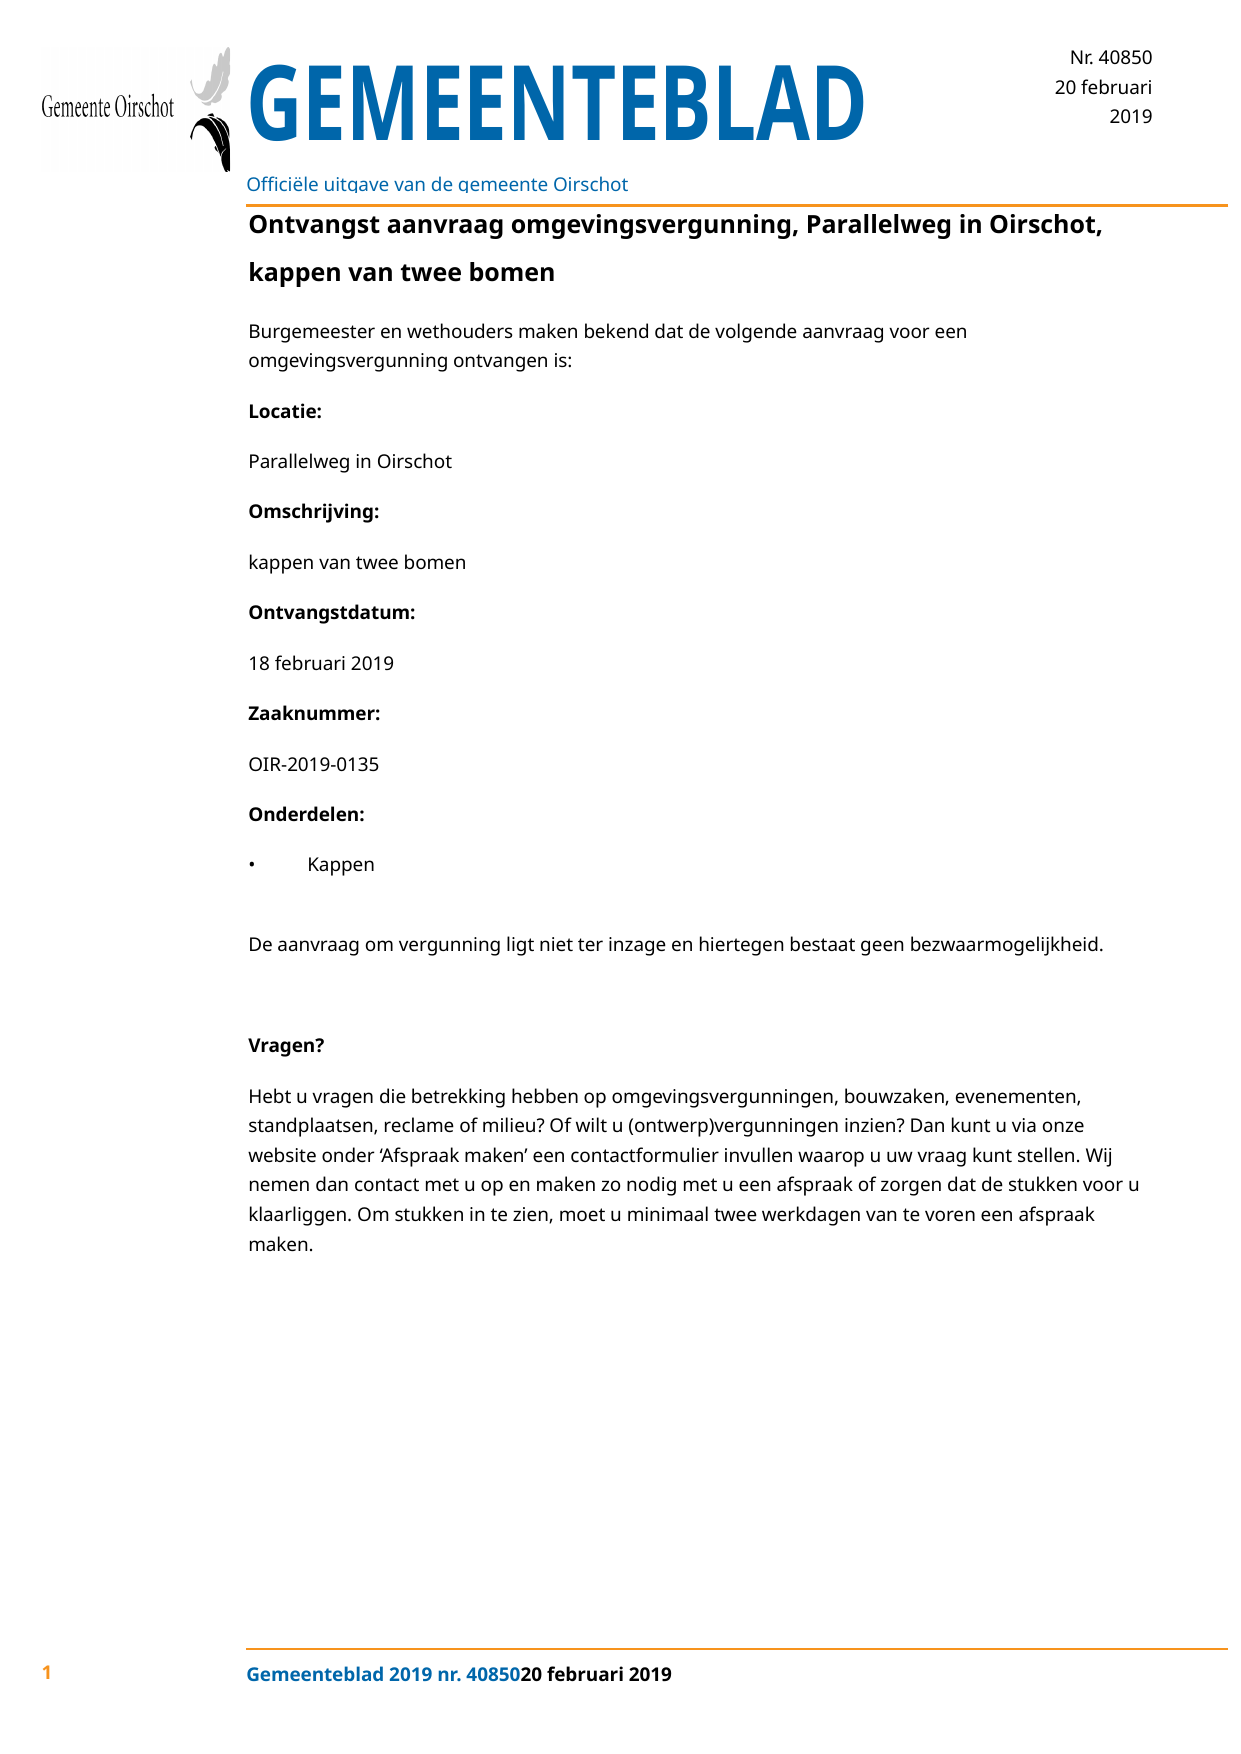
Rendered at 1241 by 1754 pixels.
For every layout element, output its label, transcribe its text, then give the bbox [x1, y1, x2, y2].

text Omschrijving: [248, 499, 1152, 524]
text Vragen? [248, 1032, 1152, 1058]
text Hebt u vragen die betrekking hebben op omgevingsvergunningen, bouwzaken, evenementen, standplaatsen, reclame of milieu? Of wilt u (ontwerp)vergunningen inzien? Dan kunt u via onze website onder ‘Afspraak maken’ een contactformulier invullen waarop u uw vraag kunt stellen. Wij nemen dan contact met u op en maken zo nodig met u een afspraak of zorgen dat de stukken voor u klaarliggen. Om stukken in te zien, moet u minimaal twee werkdagen van te voren een afspraak maken. [248, 1083, 1152, 1257]
text Onderdelen: [248, 801, 1152, 827]
text kappen van twee bomen [248, 549, 1152, 575]
picture [41, 47, 231, 172]
text 18 februari 2019 [248, 650, 1152, 676]
text Burgemeester en wethouders maken bekend dat de volgende aanvraag voor een omgevingsvergunning ontvangen is: [248, 318, 1152, 373]
text Zaaknummer: [248, 700, 1152, 726]
text Parallelweg in Oirschot [248, 448, 1152, 474]
text Ontvangstdatum: [248, 599, 1152, 625]
text Ontvangst aanvraag omgevingsvergunning, Parallelweg in Oirschot, kappen van twee bomen [248, 207, 1152, 288]
text OIR-2019-0135 [248, 751, 1152, 777]
text Locatie: [248, 398, 1152, 424]
list Kappen [248, 852, 1152, 877]
text De aanvraag om vergunning ligt niet ter inzage en hiertegen bestaat geen bezwaarmogelijkheid. [248, 932, 1152, 957]
